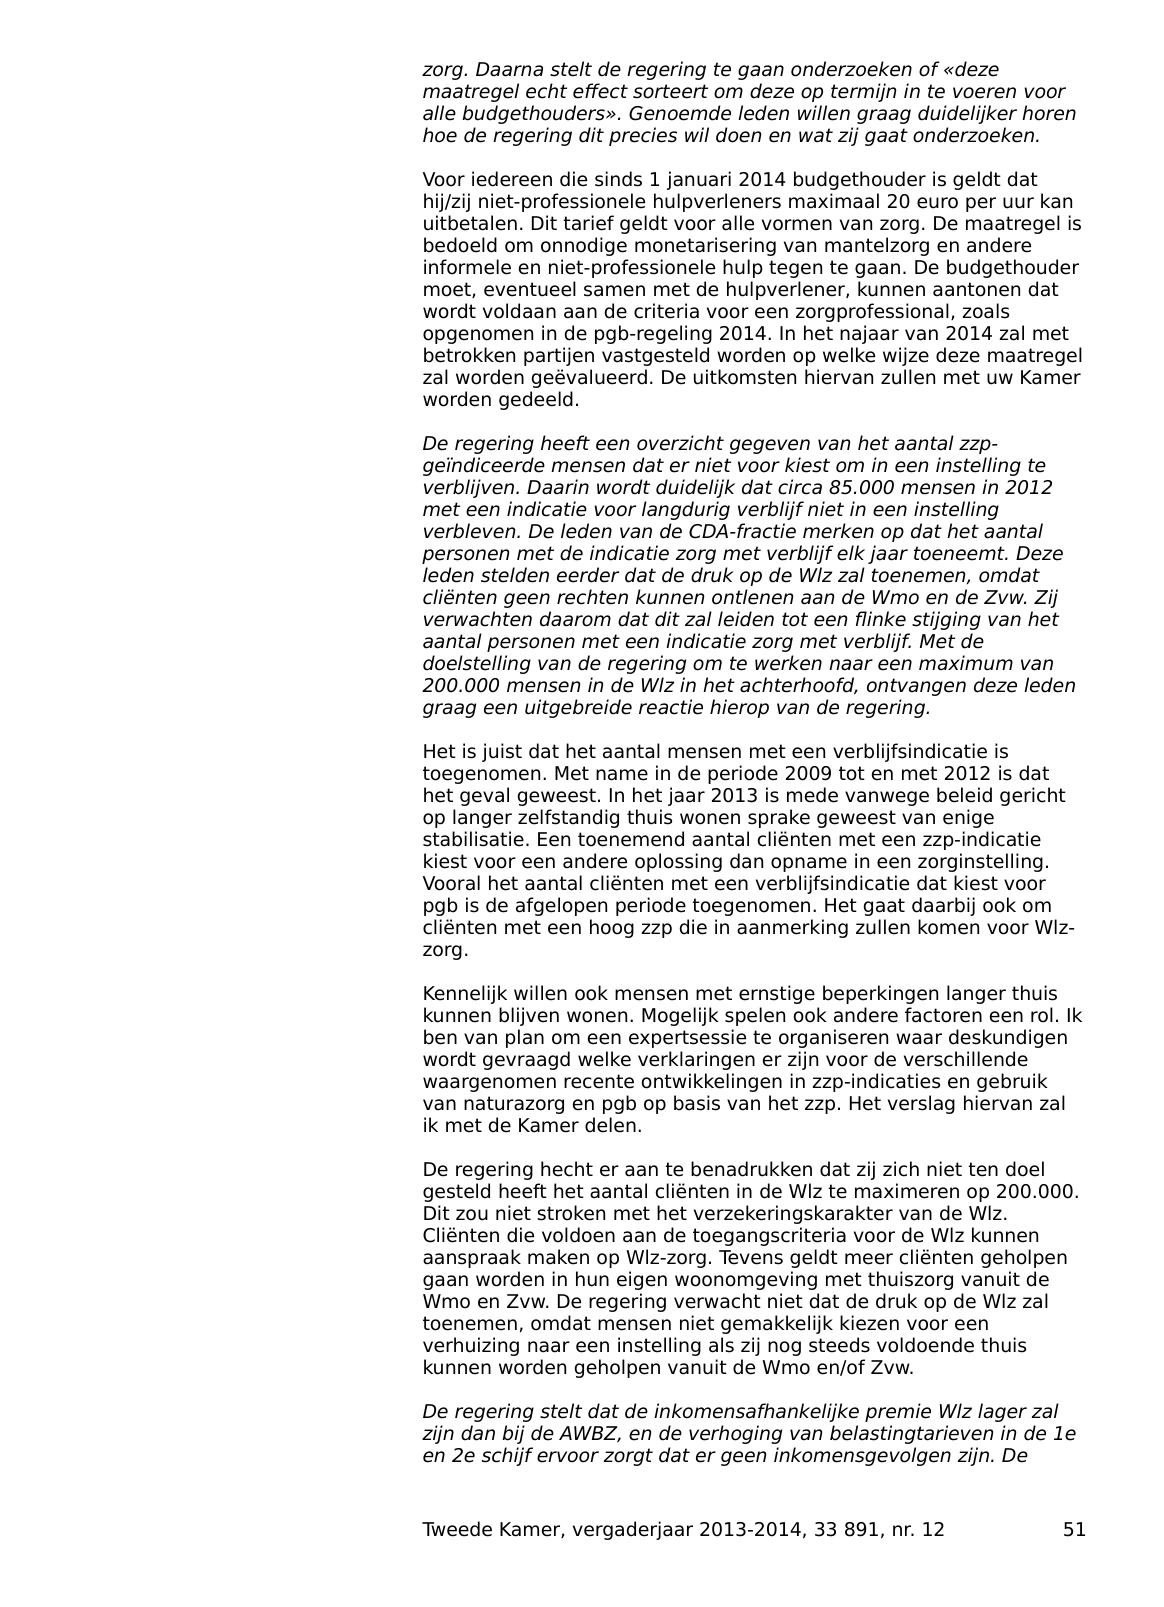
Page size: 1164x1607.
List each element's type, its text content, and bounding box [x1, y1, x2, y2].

text De regering heeft een overzicht gegeven van het aantal zzp-geïndiceerde mensen dat er niet voor kiest om in een instelling te verblijven. Daarin wordt duidelijk dat circa 85.000 mensen in 2012 met een indicatie voor langdurig verblijf niet in een instelling verbleven. De leden van de CDA-fractie merken op dat het aantal personen met de indicatie zorg met verblijf elk jaar toeneemt. Deze leden stelden eerder dat de druk op de Wlz zal toenemen, omdat cliënten geen rechten kunnen ontlenen aan de Wmo en de Zvw. Zij verwachten daarom dat dit zal leiden tot een flinke stijging van het aantal personen met een indicatie zorg met verblijf. Met de doelstelling van de regering om te werken naar een maximum van 200.000 mensen in de Wlz in het achterhoofd, ontvangen deze leden graag een uitgebreide reactie hierop van de regering. [422, 433, 1087, 719]
text Voor iedereen die sinds 1 januari 2014 budgethouder is geldt dat hij/zij niet-professionele hulpverleners maximaal 20 euro per uur kan uitbetalen. Dit tarief geldt voor alle vormen van zorg. De maatregel is bedoeld om onnodige monetarisering van mantelzorg en andere informele en niet-professionele hulp tegen te gaan. De budgethouder moet, eventueel samen met de hulpverlener, kunnen aantonen dat wordt voldaan aan de criteria voor een zorgprofessional, zoals opgenomen in de pgb-regeling 2014. In het najaar van 2014 zal met betrokken partijen vastgesteld worden op welke wijze deze maatregel zal worden geëvalueerd. De uitkomsten hiervan zullen met uw Kamer worden gedeeld. [422, 169, 1087, 411]
text De regering hecht er aan te benadrukken dat zij zich niet ten doel gesteld heeft het aantal cliënten in de Wlz te maximeren op 200.000. Dit zou niet stroken met het verzekeringskarakter van de Wlz. Cliënten die voldoen aan de toegangscriteria voor de Wlz kunnen aanspraak maken op Wlz-zorg. Tevens geldt meer cliënten geholpen gaan worden in hun eigen woonomgeving met thuiszorg vanuit de Wmo en Zvw. De regering verwacht niet dat de druk op de Wlz zal toenemen, omdat mensen niet gemakkelijk kiezen voor een verhuizing naar een instelling als zij nog steeds voldoende thuis kunnen worden geholpen vanuit de Wmo en/of Zvw. [422, 1159, 1087, 1379]
text zorg. Daarna stelt de regering te gaan onderzoeken of «deze maatregel echt effect sorteert om deze op termijn in te voeren voor alle budgethouders». Genoemde leden willen graag duidelijker horen hoe de regering dit precies wil doen en wat zij gaat onderzoeken. [422, 59, 1087, 147]
text Kennelijk willen ook mensen met ernstige beperkingen langer thuis kunnen blijven wonen. Mogelijk spelen ook andere factoren een rol. Ik ben van plan om een expertsessie te organiseren waar deskundigen wordt gevraagd welke verklaringen er zijn voor de verschillende waargenomen recente ontwikkelingen in zzp-indicaties en gebruik van naturazorg en pgb op basis van het zzp. Het verslag hiervan zal ik met de Kamer delen. [422, 983, 1087, 1137]
text Het is juist dat het aantal mensen met een verblijfsindicatie is toegenomen. Met name in de periode 2009 tot en met 2012 is dat het geval geweest. In het jaar 2013 is mede vanwege beleid gericht op langer zelfstandig thuis wonen sprake geweest van enige stabilisatie. Een toenemend aantal cliënten met een zzp-indicatie kiest voor een andere oplossing dan opname in een zorginstelling. Vooral het aantal cliënten met een verblijfsindicatie dat kiest voor pgb is de afgelopen periode toegenomen. Het gaat daarbij ook om cliënten met een hoog zzp die in aanmerking zullen komen voor Wlz-zorg. [422, 741, 1087, 961]
text De regering stelt dat de inkomensafhankelijke premie Wlz lager zal zijn dan bij de AWBZ, en de verhoging van belastingtarieven in de 1e en 2e schijf ervoor zorgt dat er geen inkomensgevolgen zijn. De [422, 1401, 1087, 1467]
